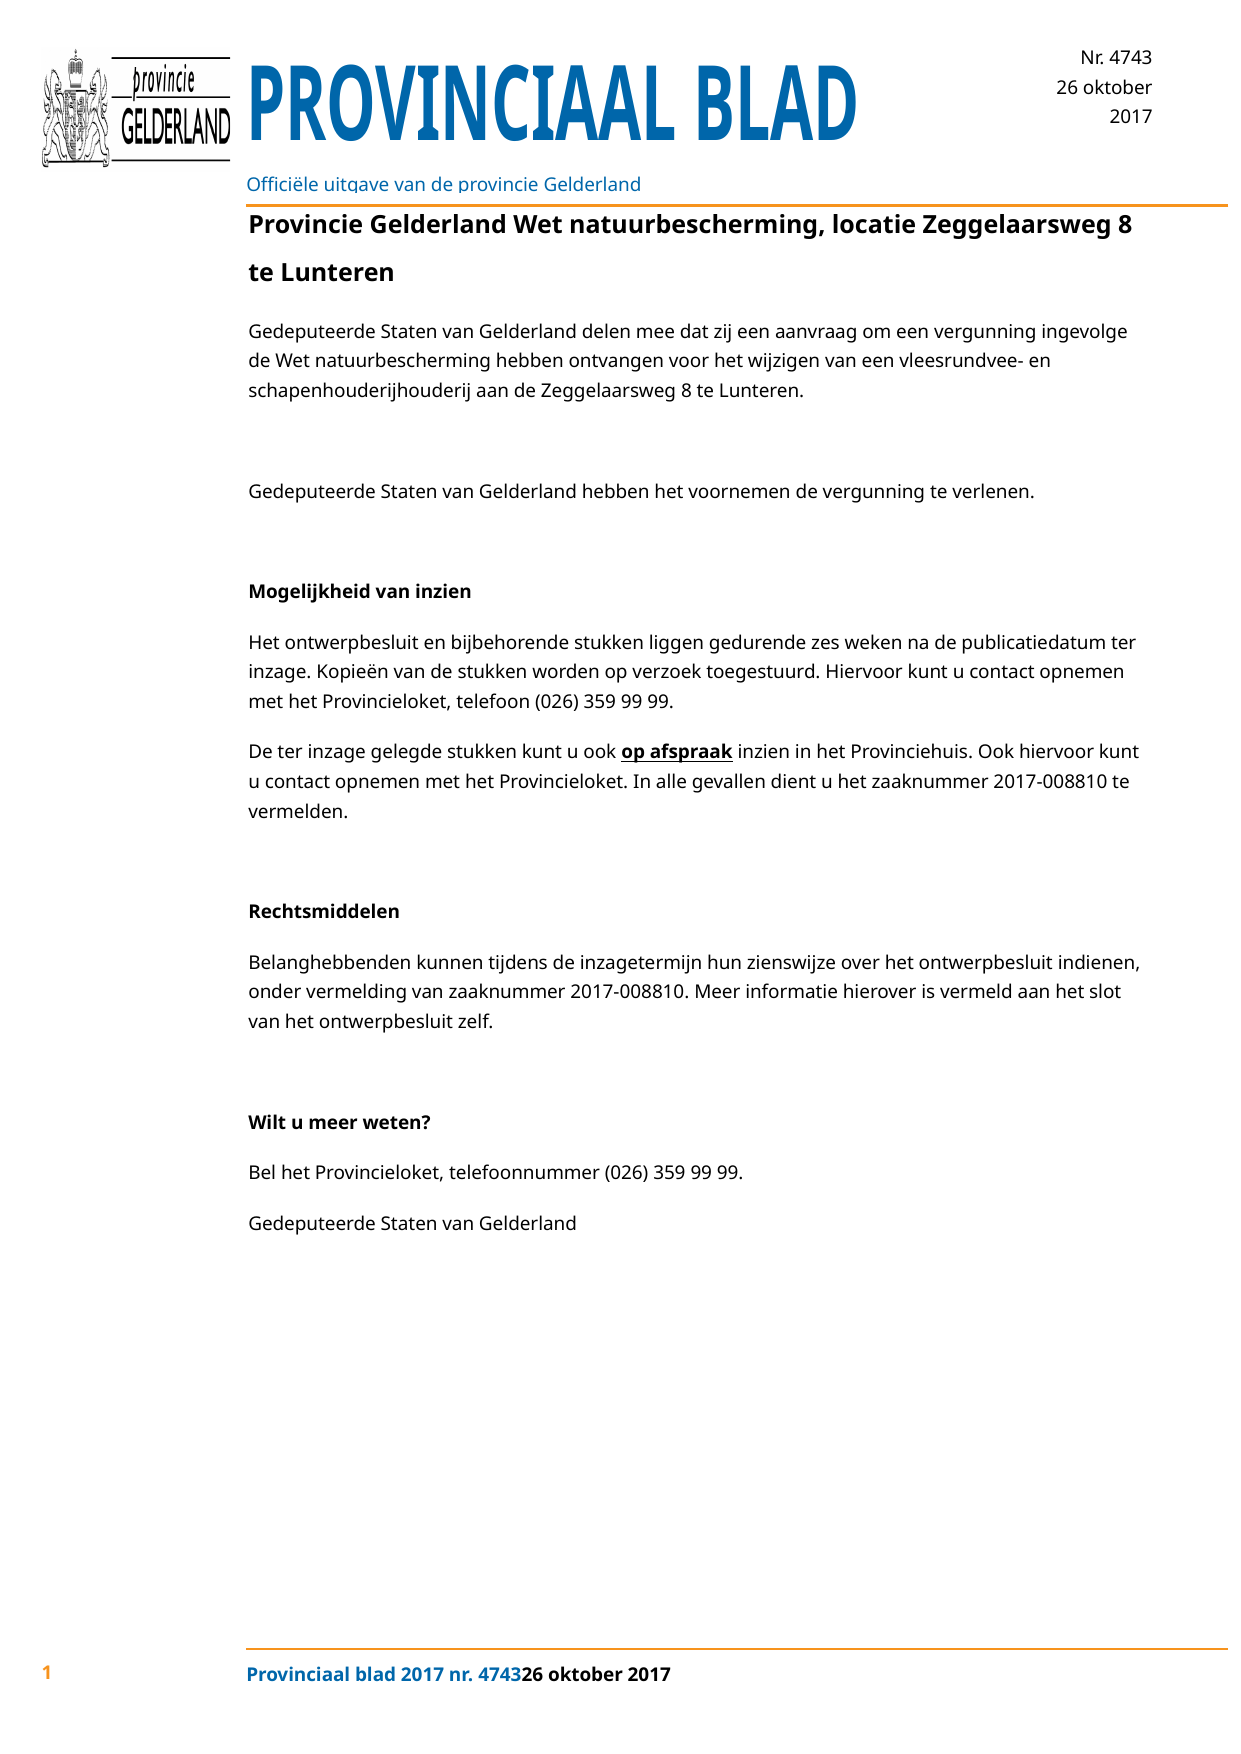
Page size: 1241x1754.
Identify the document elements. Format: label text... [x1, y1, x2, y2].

text Mogelijkheid van inzien [248, 579, 1152, 604]
text Gedeputeerde Staten van Gelderland hebben het voornemen de vergunning te verlenen. [248, 478, 1152, 504]
text De ter inzage gelegde stukken kunt u ook op afspraak inzien in het Provinciehuis. Ook hiervoor kunt u contact opnemen met het Provincieloket. In alle gevallen dient u het zaaknummer 2017-008810 te vermelden. [248, 739, 1152, 824]
text Gedeputeerde Staten van Gelderland delen mee dat zij een aanvraag om een vergunning ingevolge de Wet natuurbescherming hebben ontvangen voor het wijzigen van een vleesrundvee- en schapenhouderijhouderij aan de Zeggelaarsweg 8 te Lunteren. [248, 318, 1152, 403]
text Rechtsmiddelen [248, 899, 1152, 924]
picture [41, 47, 231, 172]
text Belanghebbenden kunnen tijdens de inzagetermijn hun zienswijze over het ontwerpbesluit indienen, onder vermelding van zaaknummer 2017-008810. Meer informatie hierover is vermeld aan het slot van het ontwerpbesluit zelf. [248, 949, 1152, 1034]
text Wilt u meer weten? [248, 1109, 1152, 1135]
text Gedeputeerde Staten van Gelderland [248, 1210, 1152, 1236]
text Het ontwerpbesluit en bijbehorende stukken liggen gedurende zes weken na de publicatiedatum ter inzage. Kopieën van de stukken worden op verzoek toegestuurd. Hiervoor kunt u contact opnemen met het Provincieloket, telefoon (026) 359 99 99. [248, 629, 1152, 714]
text Provincie Gelderland Wet natuurbescherming, locatie Zeggelaarsweg 8 te Lunteren [248, 207, 1152, 288]
text Bel het Provincieloket, telefoonnummer (026) 359 99 99. [248, 1159, 1152, 1185]
